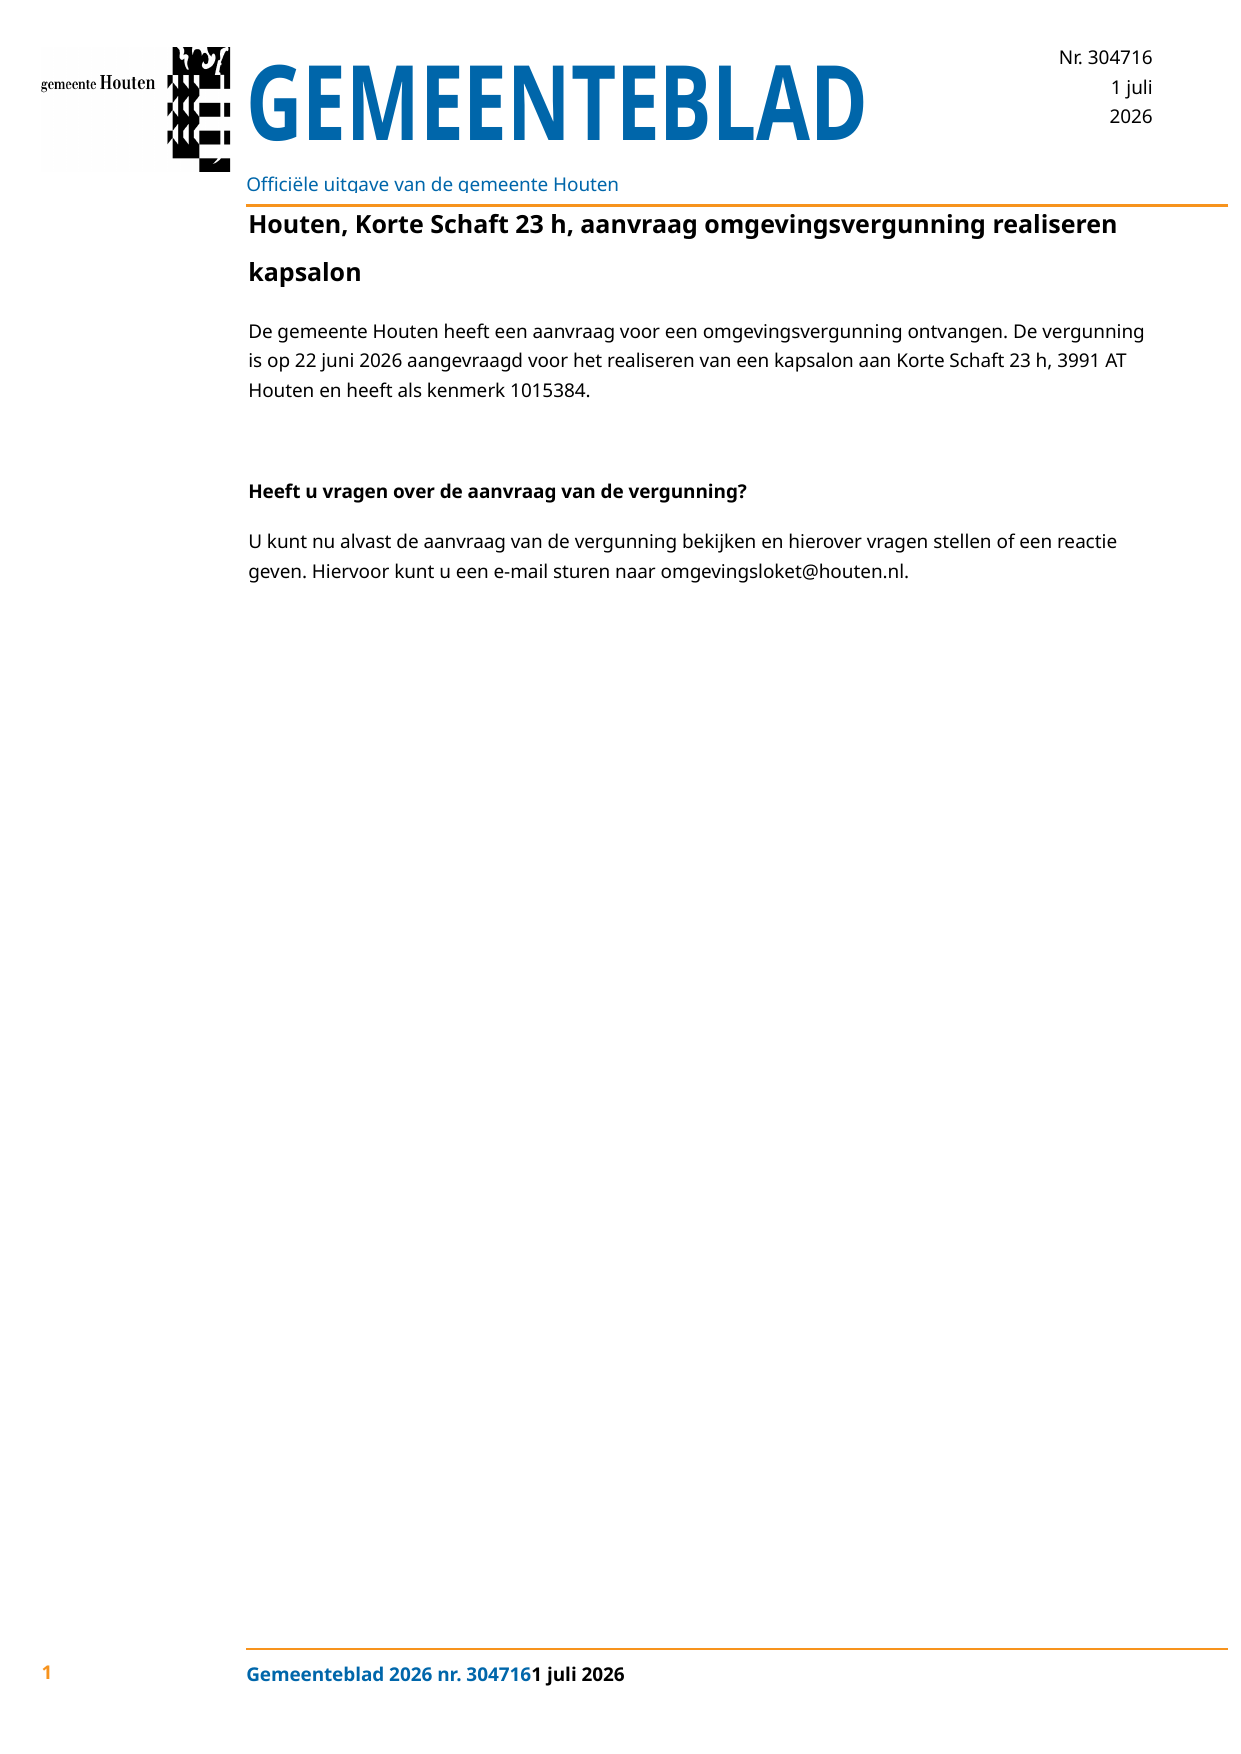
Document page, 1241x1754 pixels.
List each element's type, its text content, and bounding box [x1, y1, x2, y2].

picture [41, 47, 231, 172]
text De gemeente Houten heeft een aanvraag voor een omgevingsvergunning ontvangen. De vergunning is op 22 juni 2026 aangevraagd voor het realiseren van een kapsalon aan Korte Schaft 23 h, 3991 AT Houten en heeft als kenmerk 1015384. [248, 318, 1152, 403]
text Heeft u vragen over de aanvraag van de vergunning? [248, 478, 1152, 504]
text U kunt nu alvast de aanvraag van de vergunning bekijken en hierover vragen stellen of een reactie geven. Hiervoor kunt u een e-mail sturen naar omgevingsloket@houten.nl. [248, 528, 1152, 584]
text Houten, Korte Schaft 23 h, aanvraag omgevingsvergunning realiseren kapsalon [248, 207, 1152, 288]
